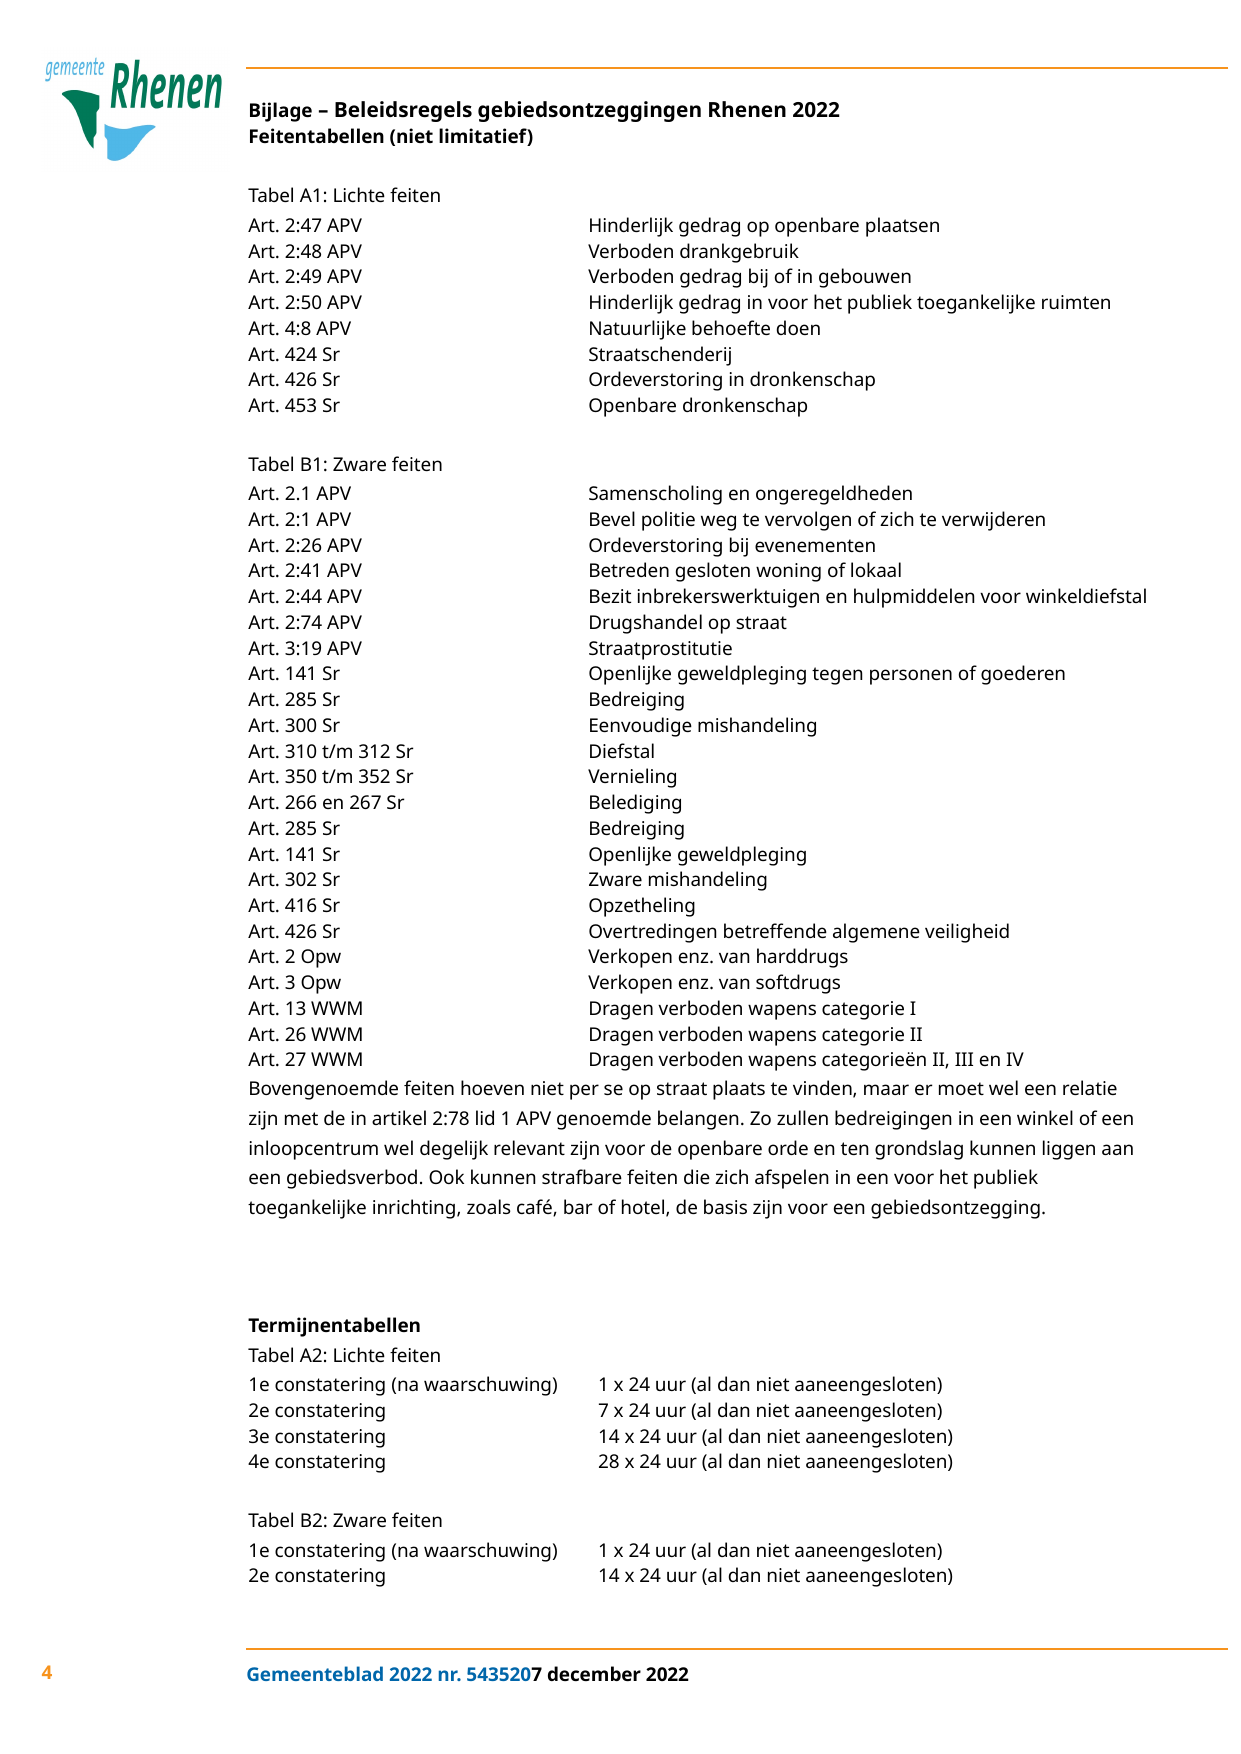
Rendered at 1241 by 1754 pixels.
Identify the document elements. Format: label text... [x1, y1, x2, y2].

table_cell Art. 310 t/m 312 Sr [248, 738, 588, 763]
table_cell Drugshandel op straat [588, 609, 1152, 635]
table_header Hinderlijk gedrag op openbare plaatsen [588, 212, 1152, 238]
table_cell Art. 2:49 APV [248, 264, 588, 289]
table_cell Straatschenderij [588, 341, 1152, 367]
table_cell Verkopen enz. van harddrugs [588, 944, 1152, 969]
table_cell Bedreiging [588, 815, 1152, 841]
table_cell Art. 2:50 APV [248, 289, 588, 315]
table_cell Zware mishandeling [588, 866, 1152, 892]
table_cell Straatprostitutie [588, 635, 1152, 661]
table_cell Verboden gedrag bij of in gebouwen [588, 264, 1152, 289]
table_cell Dragen verboden wapens categorieën II, III en IV [588, 1047, 1152, 1072]
table_cell Dragen verboden wapens categorie I [588, 995, 1152, 1021]
table_cell Ordeverstoring bij evenementen [588, 532, 1152, 558]
table_cell Art. 3 Opw [248, 969, 588, 995]
table_cell 28 x 24 uur (al dan niet aaneengesloten) [598, 1449, 1152, 1474]
table_cell Openbare dronkenschap [588, 392, 1152, 418]
table_cell Ordeverstoring in dronkenschap [588, 367, 1152, 392]
table_cell Art. 2:1 APV [248, 506, 588, 532]
table_cell Vernieling [588, 764, 1152, 789]
table_cell Hinderlijk gedrag in voor het publiek toegankelijke ruimten [588, 289, 1152, 315]
table_cell Eenvoudige mishandeling [588, 712, 1152, 738]
text Tabel B2: Zware feiten [248, 1507, 1152, 1533]
table_cell Art. 285 Sr [248, 815, 588, 841]
table_cell 14 x 24 uur (al dan niet aaneengesloten) [598, 1563, 1152, 1588]
text Tabel B1: Zware feiten [248, 451, 1152, 477]
text Bovengenoemde feiten hoeven niet per se op straat plaats te vinden, maar er moet wel een relatie zijn met de in artikel 2:78 lid 1 APV genoemde belangen. Zo zullen bedreigingen in een winkel of een inloopcentrum wel degelijk relevant zijn voor de openbare orde en ten grondslag kunnen liggen aan een gebiedsverbod. Ook kunnen strafbare feiten die zich afspelen in een voor het publiek toegankelijke inrichting, zoals café, bar of hotel, de basis zijn voor een gebiedsontzegging. [248, 1076, 1152, 1219]
table_cell Openlijke geweldpleging [588, 841, 1152, 866]
table_cell Art. 13 WWM [248, 995, 588, 1021]
table_cell Art. 350 t/m 352 Sr [248, 764, 588, 789]
table_cell Art. 416 Sr [248, 892, 588, 918]
table_header Samenscholing en ongeregeldheden [588, 481, 1152, 506]
table_cell Art. 302 Sr [248, 866, 588, 892]
table_cell Art. 453 Sr [248, 392, 588, 418]
table_cell Art. 2:26 APV [248, 532, 588, 558]
table_header Art. 2.1 APV [248, 481, 588, 506]
table_header 1 x 24 uur (al dan niet aaneengesloten) [598, 1371, 1152, 1397]
text Termijnentabellen [248, 1312, 1152, 1338]
table_cell Belediging [588, 789, 1152, 815]
table_cell Bevel politie weg te vervolgen of zich te verwijderen [588, 506, 1152, 532]
table_cell Art. 424 Sr [248, 341, 588, 367]
table_cell Art. 300 Sr [248, 712, 588, 738]
table_cell Bedreiging [588, 686, 1152, 712]
table_cell Art. 2:74 APV [248, 609, 588, 635]
table_cell Art. 426 Sr [248, 918, 588, 944]
table_header 1e constatering (na waarschuwing) [248, 1537, 598, 1563]
table_cell Art. 2:48 APV [248, 238, 588, 264]
table_cell Art. 266 en 267 Sr [248, 789, 588, 815]
table_cell Diefstal [588, 738, 1152, 763]
table_cell Art. 27 WWM [248, 1047, 588, 1072]
table_cell Bezit inbrekerswerktuigen en hulpmiddelen voor winkeldiefstal [588, 584, 1152, 609]
table_header Art. 2:47 APV [248, 212, 588, 238]
table_cell Art. 426 Sr [248, 367, 588, 392]
table_cell 4e constatering [248, 1449, 598, 1474]
table_cell Verkopen enz. van softdrugs [588, 969, 1152, 995]
table_cell Overtredingen betreffende algemene veiligheid [588, 918, 1152, 944]
table_cell Art. 26 WWM [248, 1021, 588, 1047]
table_cell Openlijke geweldpleging tegen personen of goederen [588, 661, 1152, 686]
table_cell Verboden drankgebruik [588, 238, 1152, 264]
table_cell Opzetheling [588, 892, 1152, 918]
text Tabel A1: Lichte feiten [248, 182, 1152, 208]
table_cell Art. 141 Sr [248, 661, 588, 686]
table_header 1e constatering (na waarschuwing) [248, 1371, 598, 1397]
text Feitentabellen (niet limitatief) [248, 123, 1152, 149]
table_cell Art. 3:19 APV [248, 635, 588, 661]
table_cell 7 x 24 uur (al dan niet aaneengesloten) [598, 1397, 1152, 1423]
table_cell Art. 2:41 APV [248, 558, 588, 583]
table_header 1 x 24 uur (al dan niet aaneengesloten) [598, 1537, 1152, 1563]
table_cell Betreden gesloten woning of lokaal [588, 558, 1152, 583]
table_cell 3e constatering [248, 1423, 598, 1449]
table_cell Art. 2 Opw [248, 944, 588, 969]
table_cell Art. 285 Sr [248, 686, 588, 712]
picture [41, 47, 231, 172]
table_cell 14 x 24 uur (al dan niet aaneengesloten) [598, 1423, 1152, 1449]
table_cell Art. 2:44 APV [248, 584, 588, 609]
text Tabel A2: Lichte feiten [248, 1342, 1152, 1367]
table_cell Dragen verboden wapens categorie II [588, 1021, 1152, 1047]
table_cell Art. 4:8 APV [248, 315, 588, 341]
table_cell Art. 141 Sr [248, 841, 588, 866]
table_cell 2e constatering [248, 1397, 598, 1423]
table_cell 2e constatering [248, 1563, 598, 1588]
text Bijlage – Beleidsregels gebiedsontzeggingen Rhenen 2022 [248, 95, 1152, 123]
table_cell Natuurlijke behoefte doen [588, 315, 1152, 341]
